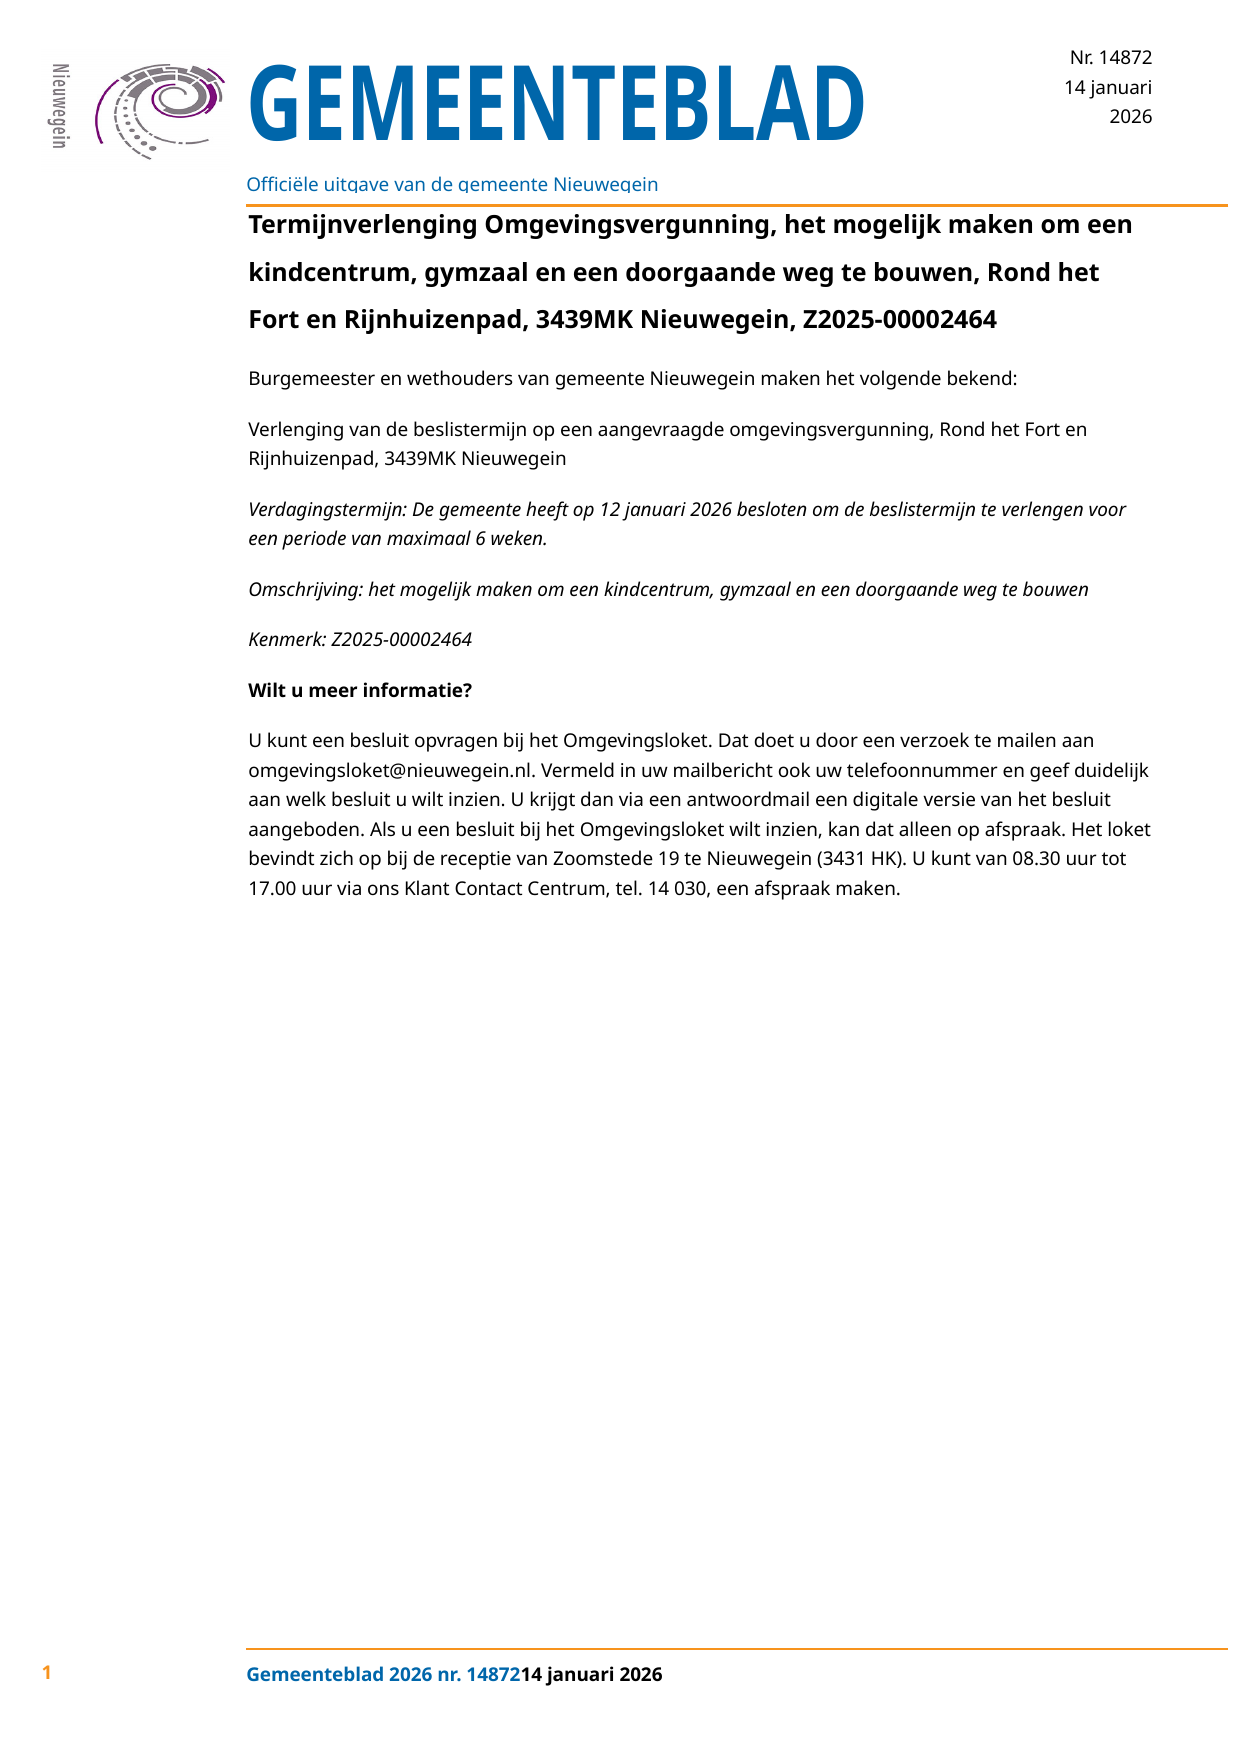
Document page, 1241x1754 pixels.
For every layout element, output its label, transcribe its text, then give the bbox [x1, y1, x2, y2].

text Kenmerk: Z2025-00002464 [248, 626, 1152, 652]
text Termijnverlenging Omgevingsvergunning, het mogelijk maken om een kindcentrum, gymzaal en een doorgaande weg te bouwen, Rond het Fort en Rijnhuizenpad, 3439MK Nieuwegein, Z2025-00002464 [248, 207, 1152, 336]
text Wilt u meer informatie? [248, 677, 1152, 702]
text Burgemeester en wethouders van gemeente Nieuwegein maken het volgende bekend: [248, 366, 1152, 391]
picture [41, 47, 231, 172]
text Verlenging van de beslistermijn op een aangevraagde omgevingsvergunning, Rond het Fort en Rijnhuizenpad, 3439MK Nieuwegein [248, 416, 1152, 471]
text Verdagingstermijn: De gemeente heeft op 12 januari 2026 besloten om de beslistermijn te verlengen voor een periode van maximaal 6 weken. [248, 496, 1152, 551]
text U kunt een besluit opvragen bij het Omgevingsloket. Dat doet u door een verzoek te mailen aan omgevingsloket@nieuwegein.nl. Vermeld in uw mailbericht ook uw telefoonnummer en geef duidelijk aan welk besluit u wilt inzien. U krijgt dan via een antwoordmail een digitale versie van het besluit aangeboden. Als u een besluit bij het Omgevingsloket wilt inzien, kan dat alleen op afspraak. Het loket bevindt zich op bij de receptie van Zoomstede 19 te Nieuwegein (3431 HK). U kunt van 08.30 uur tot 17.00 uur via ons Klant Contact Centrum, tel. 14 030, een afspraak maken. [248, 727, 1152, 901]
text Omschrijving: het mogelijk maken om een kindcentrum, gymzaal en een doorgaande weg te bouwen [248, 576, 1152, 602]
